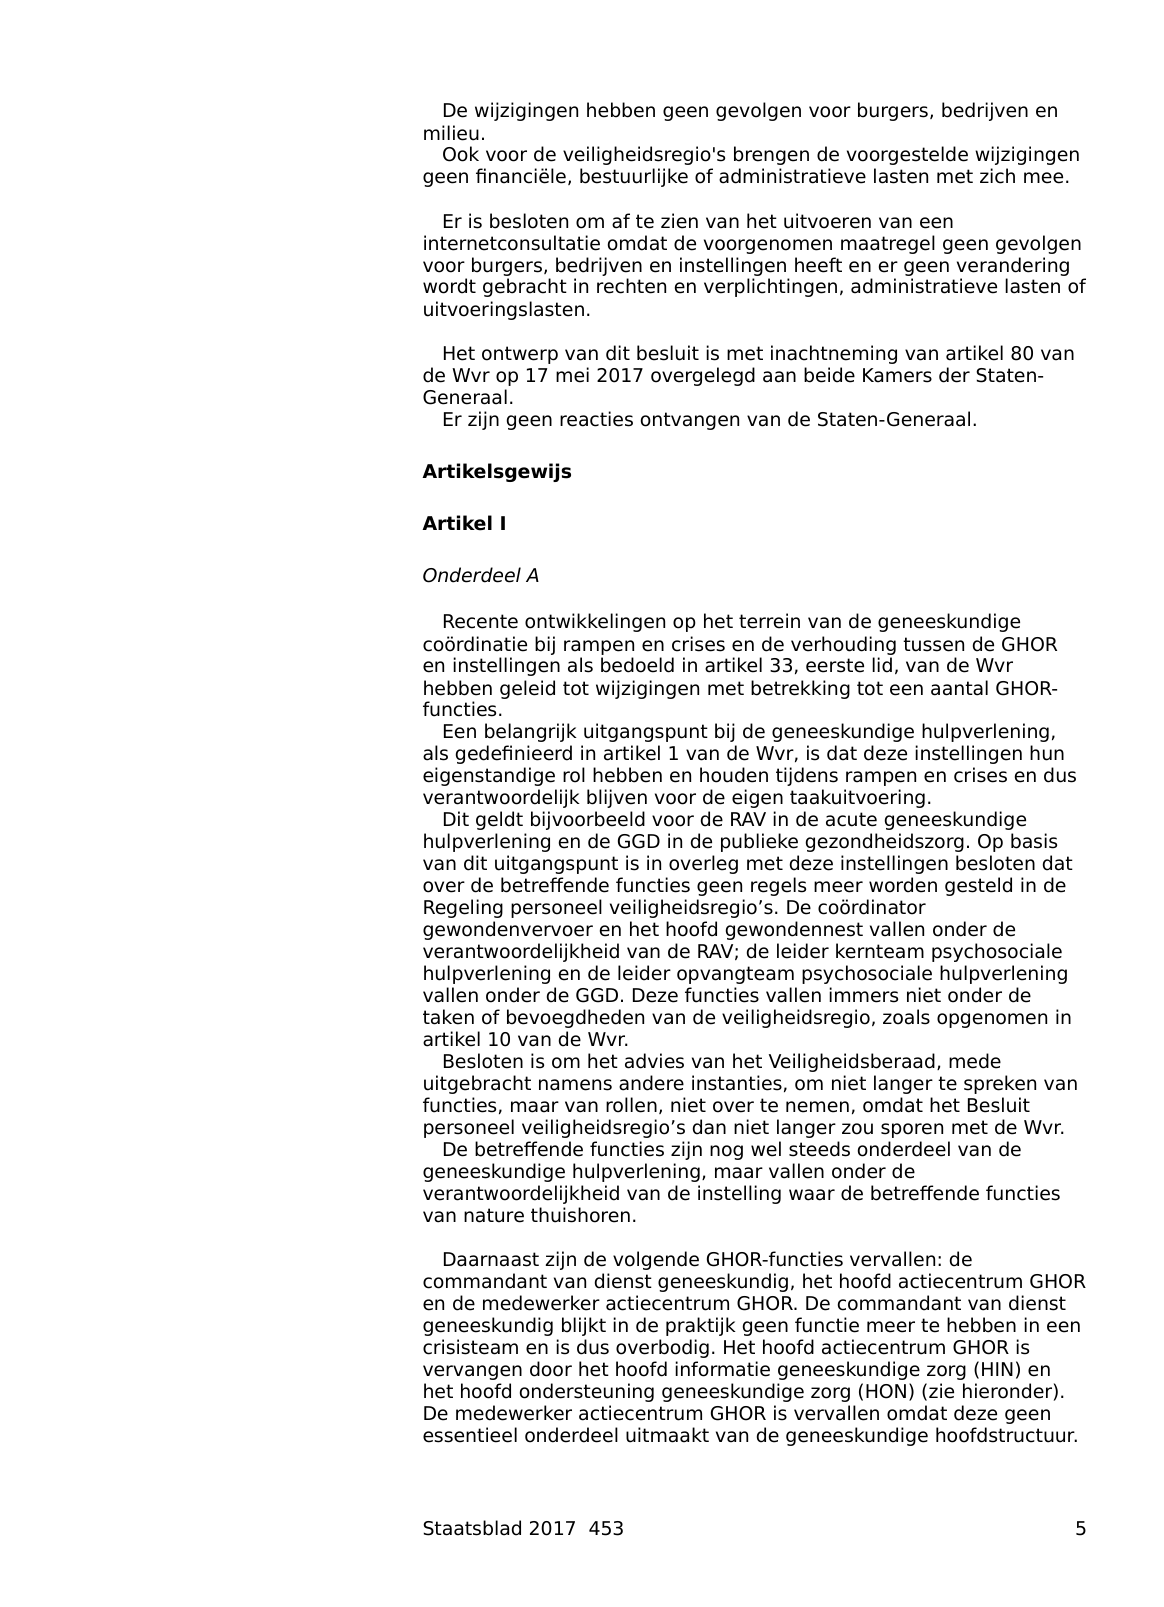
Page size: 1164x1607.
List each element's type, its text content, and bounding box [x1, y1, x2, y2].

subtitle Artikelsgewijs [422, 461, 1087, 482]
text Dit geldt bijvoorbeeld voor de RAV in de acute geneeskundige hulpverlening en de GGD in de publieke gezondheidszorg. Op basis van dit uitgangspunt is in overleg met deze instellingen besloten dat over de betreffende functies geen regels meer worden gesteld in de Regeling personeel veiligheidsregio’s. De coördinator gewondenvervoer en het hoofd gewondennest vallen onder de verantwoordelijkheid van de RAV; de leider kernteam psychosociale hulpverlening en de leider opvangteam psychosociale hulpverlening vallen onder de GGD. Deze functies vallen immers niet onder de taken of bevoegdheden van de veiligheidsregio, zoals opgenomen in artikel 10 van de Wvr. [422, 809, 1087, 1051]
text Besloten is om het advies van het Veiligheidsberaad, mede uitgebracht namens andere instanties, om niet langer te spreken van functies, maar van rollen, niet over te nemen, omdat het Besluit personeel veiligheidsregio’s dan niet langer zou sporen met de Wvr. [422, 1051, 1087, 1139]
text Er is besloten om af te zien van het uitvoeren van een internetconsultatie omdat de voorgenomen maatregel geen gevolgen voor burgers, bedrijven en instellingen heeft en er geen verandering wordt gebracht in rechten en verplichtingen, administratieve lasten of uitvoeringslasten. [422, 211, 1087, 320]
text Een belangrijk uitgangspunt bij de geneeskundige hulpverlening, als gedefinieerd in artikel 1 van de Wvr, is dat deze instellingen hun eigenstandige rol hebben en houden tijdens rampen en crises en dus verantwoordelijk blijven voor de eigen taakuitvoering. [422, 721, 1087, 809]
text De wijzigingen hebben geen gevolgen voor burgers, bedrijven en milieu. [422, 100, 1087, 144]
text Er zijn geen reacties ontvangen van de Staten-Generaal. [422, 408, 1087, 431]
subtitle Artikel I [422, 512, 1087, 534]
text Daarnaast zijn de volgende GHOR-functies vervallen: de commandant van dienst geneeskundig, het hoofd actiecentrum GHOR en de medewerker actiecentrum GHOR. De commandant van dienst geneeskundig blijkt in de praktijk geen functie meer te hebben in een crisisteam en is dus overbodig. Het hoofd actiecentrum GHOR is vervangen door het hoofd informatie geneeskundige zorg (HIN) en het hoofd ondersteuning geneeskundige zorg (HON) (zie hieronder). De medewerker actiecentrum GHOR is vervallen omdat deze geen essentieel onderdeel uitmaakt van de geneeskundige hoofdstructuur. [422, 1249, 1087, 1447]
text Recente ontwikkelingen op het terrein van de geneeskundige coördinatie bij rampen en crises en de verhouding tussen de GHOR en instellingen als bedoeld in artikel 33, eerste lid, van de Wvr hebben geleid tot wijzigingen met betrekking tot een aantal GHOR-functies. [422, 611, 1087, 721]
text De betreffende functies zijn nog wel steeds onderdeel van de geneeskundige hulpverlening, maar vallen onder de verantwoordelijkheid van de instelling waar de betreffende functies van nature thuishoren. [422, 1139, 1087, 1227]
text Het ontwerp van dit besluit is met inachtneming van artikel 80 van de Wvr op 17 mei 2017 overgelegd aan beide Kamers der Staten-Generaal. [422, 343, 1087, 408]
text Ook voor de veiligheidsregio's brengen de voorgestelde wijzigingen geen financiële, bestuurlijke of administratieve lasten met zich mee. [422, 144, 1087, 188]
subtitle Onderdeel A [422, 564, 1087, 586]
